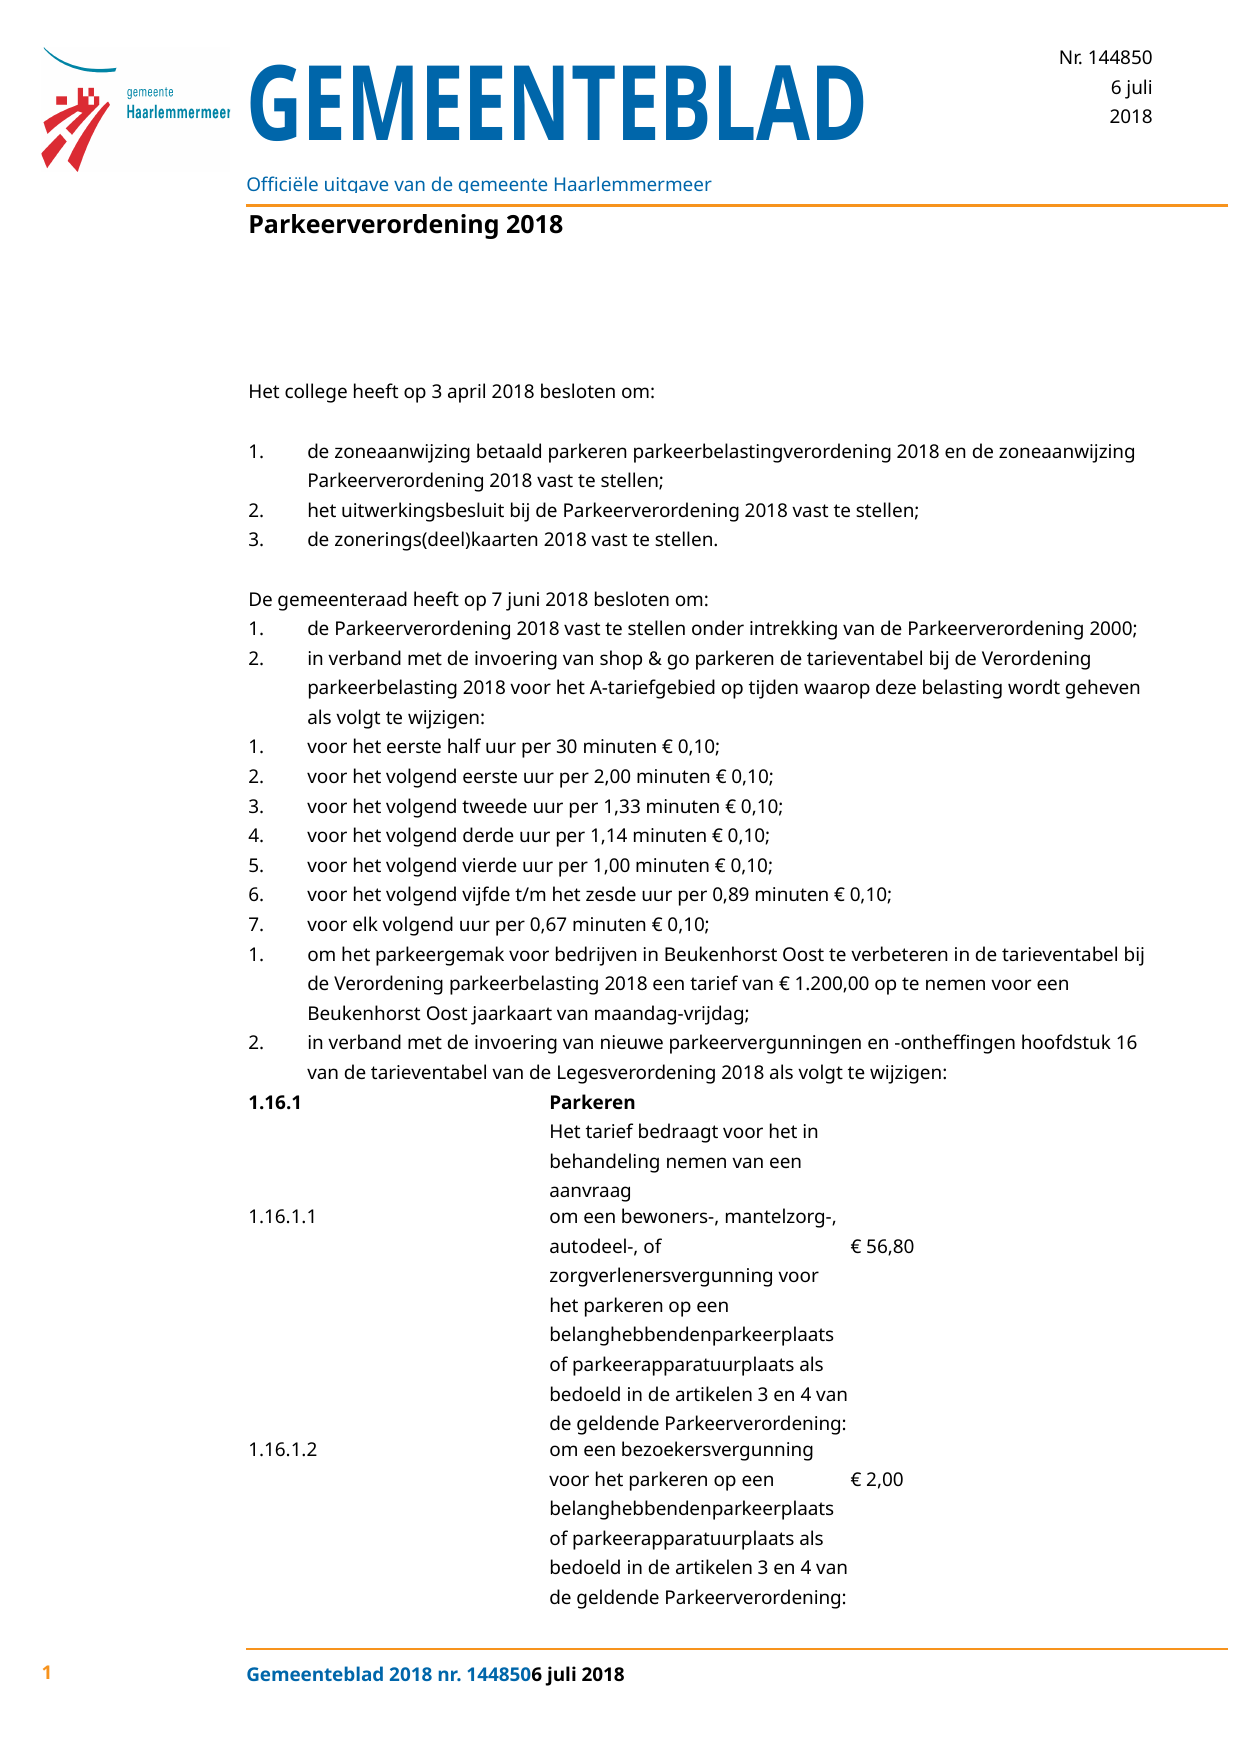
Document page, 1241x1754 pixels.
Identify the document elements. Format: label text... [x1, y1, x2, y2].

list voor elk volgend uur per 0,67 minuten € 0,10; [248, 911, 1152, 937]
list de zoneaanwijzing betaald parkeren parkeerbelastingverordening 2018 en de zoneaanwijzing Parkeerverordening 2018 vast te stellen; [248, 438, 1152, 493]
list in verband met de invoering van shop & go parkeren de tarieventabel bij de Verordening parkeerbelasting 2018 voor het A-tariefgebied op tijden waarop deze belasting wordt geheven als volgt te wijzigen: [248, 645, 1152, 730]
list de zonerings(deel)kaarten 2018 vast te stellen. [248, 527, 1152, 552]
list in verband met de invoering van nieuwe parkeervergunningen en -ontheffingen hoofdstuk 16 van de tarieventabel van de Legesverordening 2018 als volgt te wijzigen: [248, 1029, 1152, 1085]
list om het parkeergemak voor bedrijven in Beukenhorst Oost te verbeteren in de tarieventabel bij de Verordening parkeerbelasting 2018 een tarief van € 1.200,00 op te nemen voor een Beukenhorst Oost jaarkaart van maandag-vrijdag; [248, 941, 1152, 1026]
table_cell € 2,00 [850, 1436, 1152, 1610]
list het uitwerkingsbesluit bij de Parkeerverordening 2018 vast te stellen; [248, 497, 1152, 523]
table_cell € 56,80 [850, 1203, 1152, 1436]
list voor het volgend derde uur per 1,14 minuten € 0,10; [248, 822, 1152, 848]
text De gemeenteraad heeft op 7 juni 2018 besloten om: [248, 586, 1152, 612]
table_header Parkeren Het tarief bedraagt voor het in behandeling nemen van een aanvraag [549, 1089, 850, 1203]
table_header [850, 1089, 1152, 1203]
text Parkeerverordening 2018 [248, 207, 1152, 241]
list voor het volgend tweede uur per 1,33 minuten € 0,10; [248, 793, 1152, 819]
table_header 1.16.1 [248, 1089, 549, 1203]
table_cell 1.16.1.2 [248, 1436, 549, 1610]
table_cell om een bewoners-, mantelzorg-, autodeel-, of zorgverlenersvergunning voor het parkeren op een belanghebbendenparkeerplaats of parkeerapparatuurplaats als bedoeld in de artikelen 3 en 4 van de geldende Parkeerverordening: [549, 1203, 850, 1436]
list voor het volgend vierde uur per 1,00 minuten € 0,10; [248, 852, 1152, 878]
table_cell 1.16.1.1 [248, 1203, 549, 1436]
list voor het eerste half uur per 30 minuten € 0,10; [248, 734, 1152, 759]
text Het college heeft op 3 april 2018 besloten om: [248, 379, 1152, 404]
table_cell om een bezoekersvergunning voor het parkeren op een belanghebbendenparkeerplaats of parkeerapparatuurplaats als bedoeld in de artikelen 3 en 4 van de geldende Parkeerverordening: [549, 1436, 850, 1610]
list de Parkeerverordening 2018 vast te stellen onder intrekking van de Parkeerverordening 2000; [248, 615, 1152, 641]
picture [41, 47, 231, 172]
list voor het volgend eerste uur per 2,00 minuten € 0,10; [248, 763, 1152, 789]
list voor het volgend vijfde t/m het zesde uur per 0,89 minuten € 0,10; [248, 882, 1152, 907]
